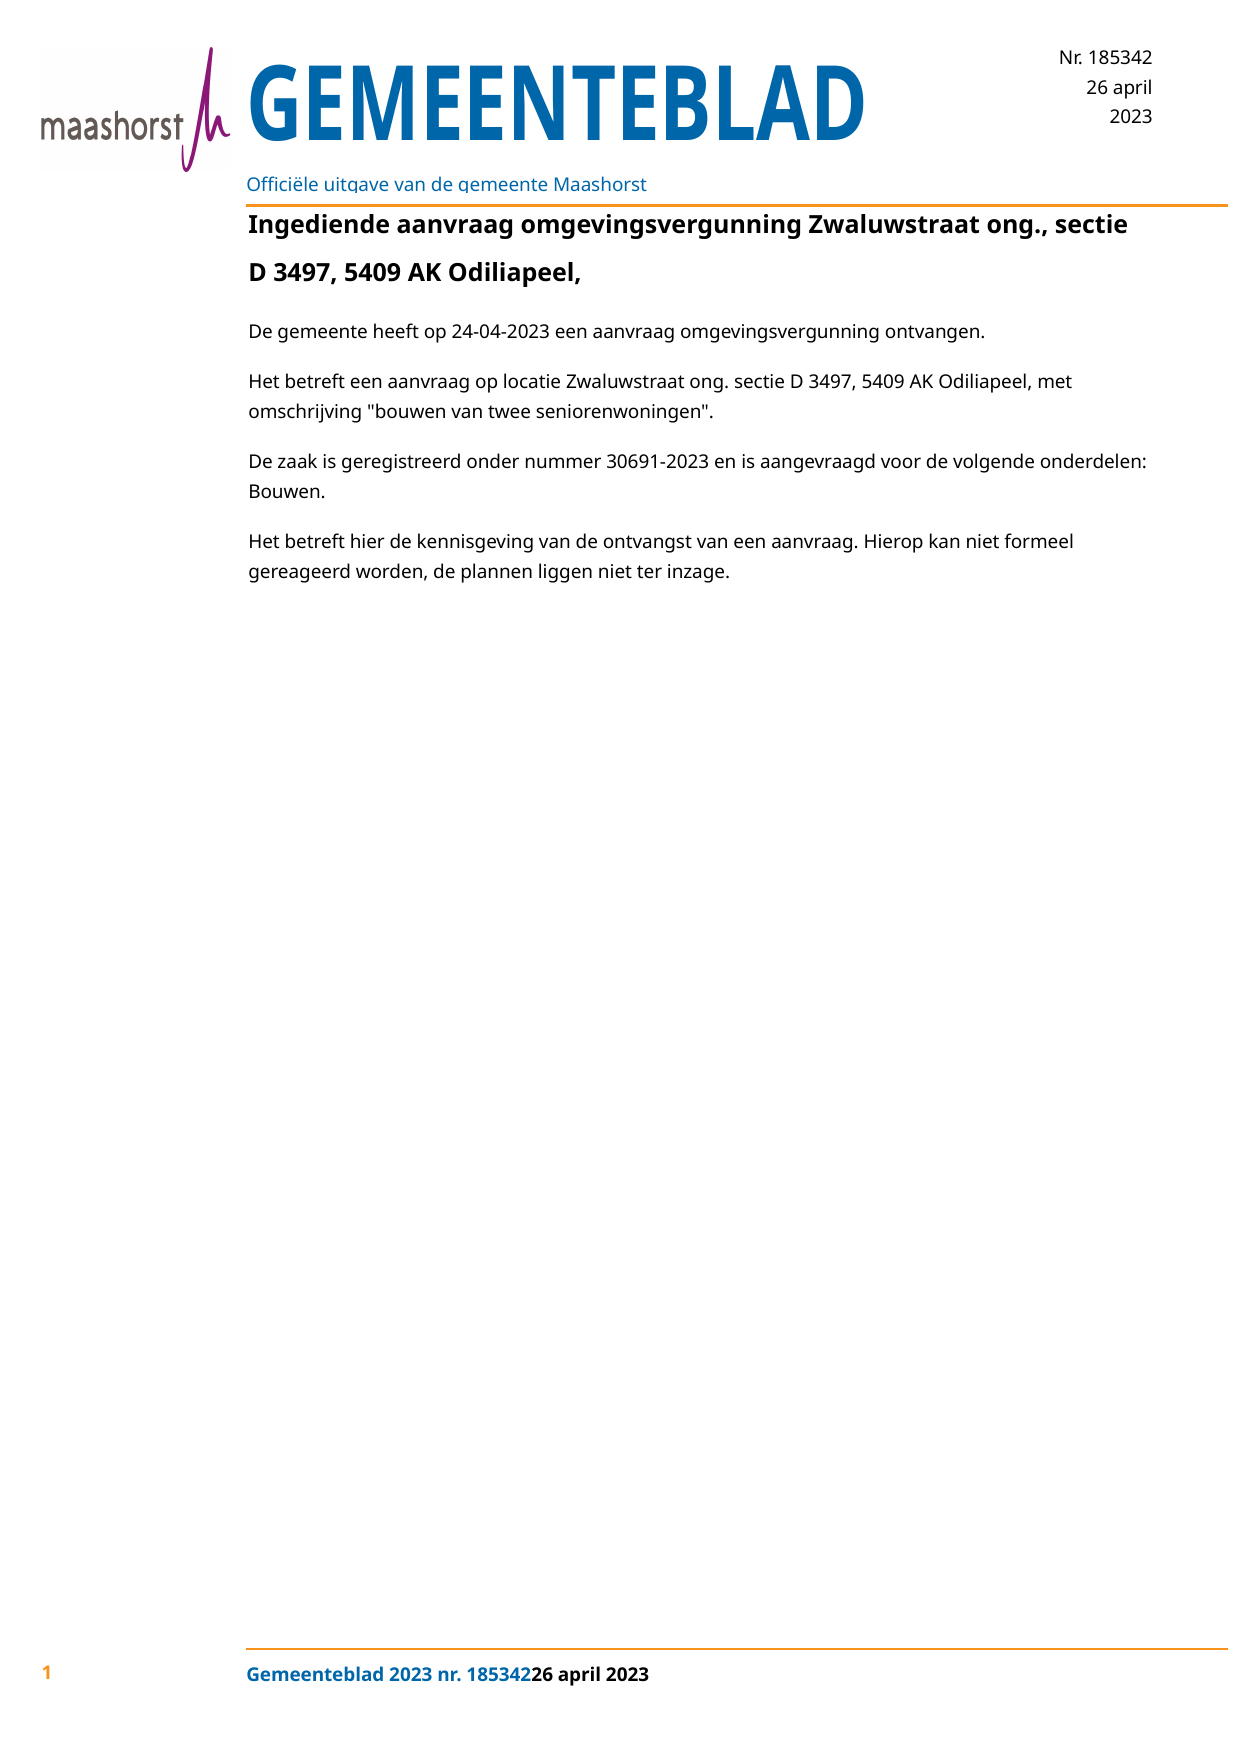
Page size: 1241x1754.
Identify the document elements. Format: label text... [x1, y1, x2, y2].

text Het betreft hier de kennisgeving van de ontvangst van een aanvraag. Hierop kan niet formeel gereageerd worden, de plannen liggen niet ter inzage. [248, 528, 1152, 584]
text Ingediende aanvraag omgevingsvergunning Zwaluwstraat ong., sectie D 3497, 5409 AK Odiliapeel, [248, 207, 1152, 288]
picture [41, 47, 231, 172]
text Het betreft een aanvraag op locatie Zwaluwstraat ong. sectie D 3497, 5409 AK Odiliapeel, met omschrijving "bouwen van twee seniorenwoningen". [248, 368, 1152, 424]
text De zaak is geregistreerd onder nummer 30691-2023 en is aangevraagd voor de volgende onderdelen: Bouwen. [248, 448, 1152, 504]
text De gemeente heeft op 24-04-2023 een aanvraag omgevingsvergunning ontvangen. [248, 318, 1152, 344]
